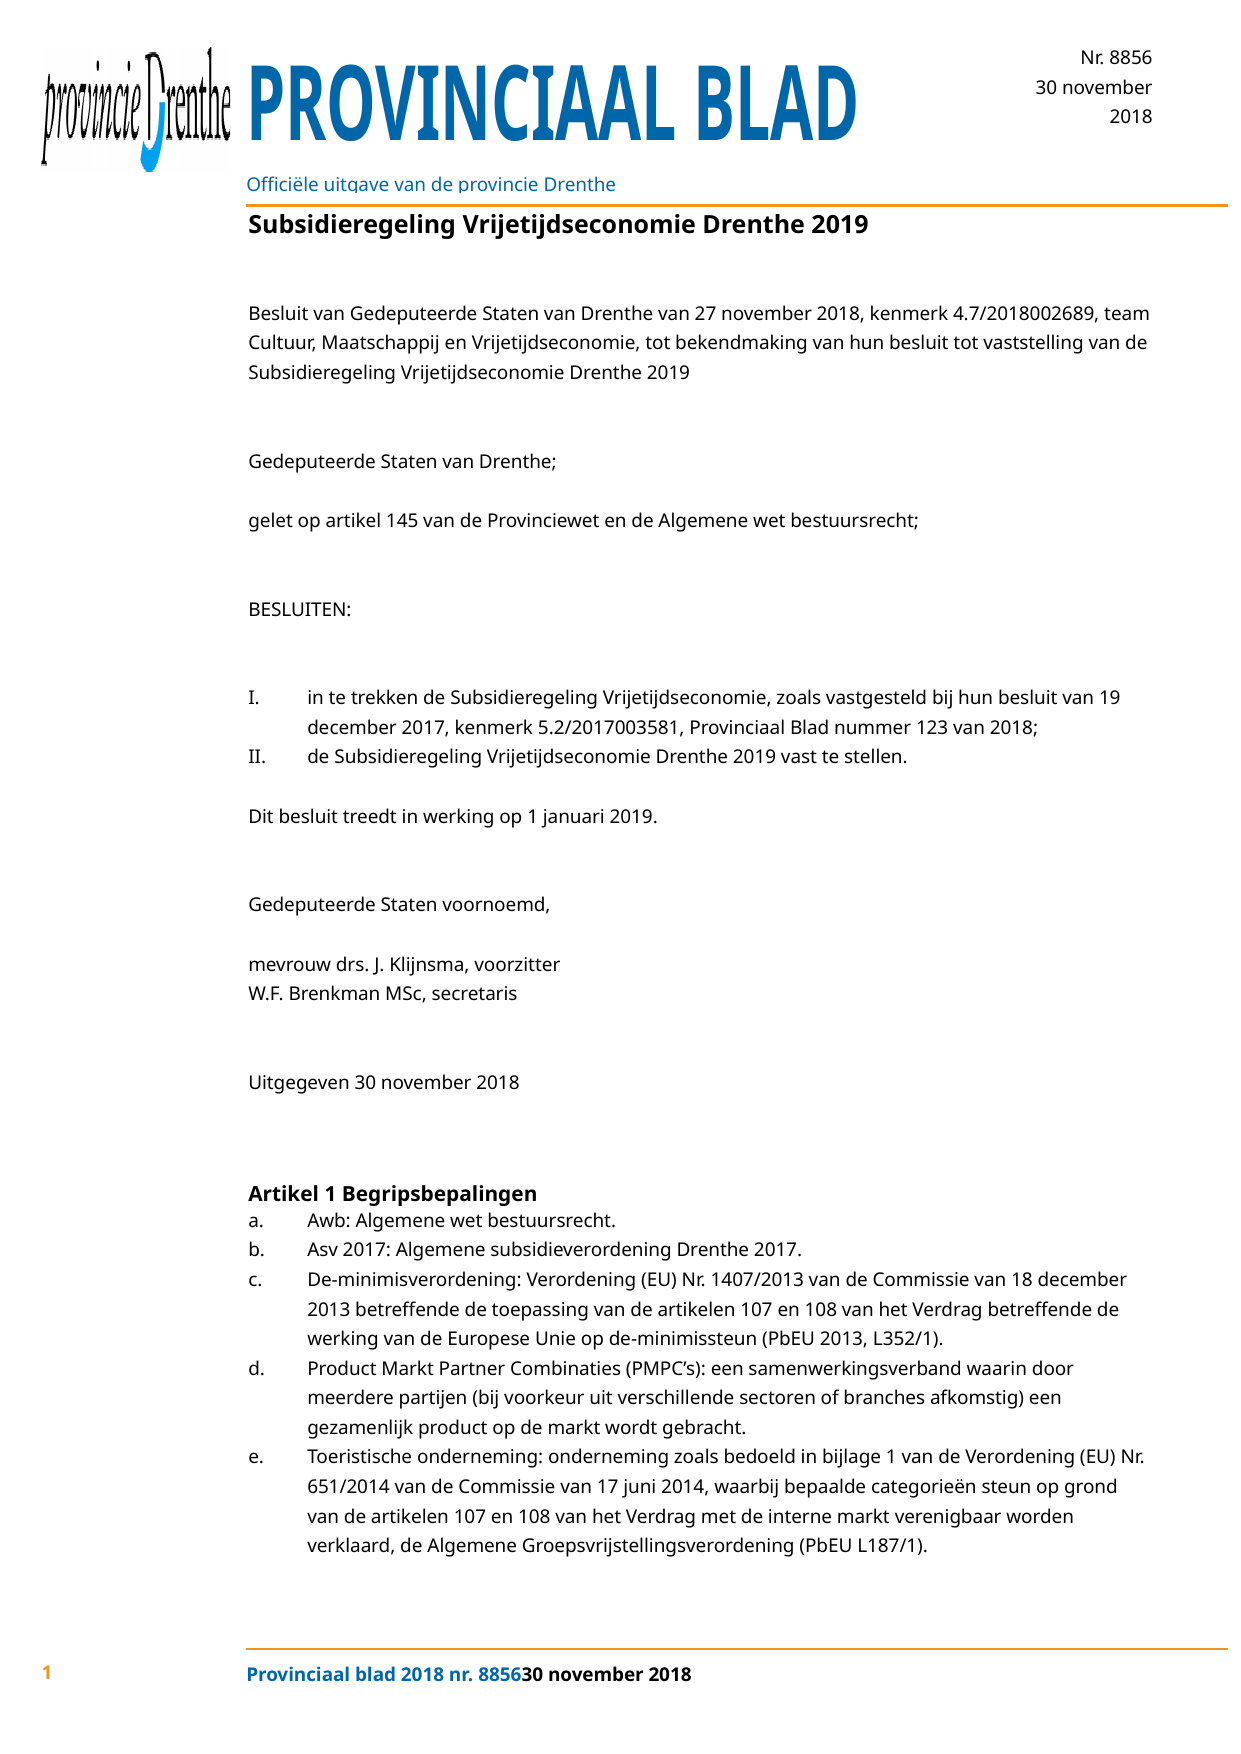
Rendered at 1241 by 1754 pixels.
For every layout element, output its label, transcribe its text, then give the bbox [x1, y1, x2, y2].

text Artikel 1 Begripsbepalingen [248, 1179, 1152, 1207]
list in te trekken de Subsidieregeling Vrijetijdseconomie, zoals vastgesteld bij hun besluit van 19 december 2017, kenmerk 5.2/2017003581, Provinciaal Blad nummer 123 van 2018; [248, 684, 1152, 740]
list De-minimisverordening: Verordening (EU) Nr. 1407/2013 van de Commissie van 18 december 2013 betreffende de toepassing van de artikelen 107 en 108 van het Verdrag betreffende de werking van de Europese Unie op de-minimissteun (PbEU 2013, L352/1). [248, 1266, 1152, 1351]
text Gedeputeerde Staten van Drenthe; [248, 448, 1152, 473]
text Gedeputeerde Staten voornoemd, [248, 892, 1152, 917]
text W.F. Brenkman MSc, secretaris [248, 980, 1152, 1006]
text gelet op artikel 145 van de Provinciewet en de Algemene wet bestuursrecht; [248, 507, 1152, 533]
list Toeristische onderneming: onderneming zoals bedoeld in bijlage 1 van de Verordening (EU) Nr. 651/2014 van de Commissie van 17 juni 2014, waarbij bepaalde categorieën steun op grond van de artikelen 107 en 108 van het Verdrag met de interne markt verenigbaar worden verklaard, de Algemene Groepsvrijstellingsverordening (PbEU L187/1). [248, 1444, 1152, 1558]
list Product Markt Partner Combinaties (PMPC’s): een samenwerkingsverband waarin door meerdere partijen (bij voorkeur uit verschillende sectoren of branches afkomstig) een gezamenlijk product op de markt wordt gebracht. [248, 1355, 1152, 1440]
list Awb: Algemene wet bestuursrecht. [248, 1207, 1152, 1233]
text BESLUITEN: [248, 596, 1152, 621]
text Besluit van Gedeputeerde Staten van Drenthe van 27 november 2018, kenmerk 4.7/2018002689, team Cultuur, Maatschappij en Vrijetijdseconomie, tot bekendmaking van hun besluit tot vaststelling van de Subsidieregeling Vrijetijdseconomie Drenthe 2019 [248, 300, 1152, 385]
list de Subsidieregeling Vrijetijdseconomie Drenthe 2019 vast te stellen. [248, 744, 1152, 769]
text Subsidieregeling Vrijetijdseconomie Drenthe 2019 [248, 207, 1152, 241]
picture [41, 47, 231, 172]
text Uitgegeven 30 november 2018 [248, 1069, 1152, 1095]
list Asv 2017: Algemene subsidieverordening Drenthe 2017. [248, 1237, 1152, 1262]
text Dit besluit treedt in werking op 1 januari 2019. [248, 803, 1152, 828]
text mevrouw drs. J. Klijnsma, voorzitter [248, 951, 1152, 976]
